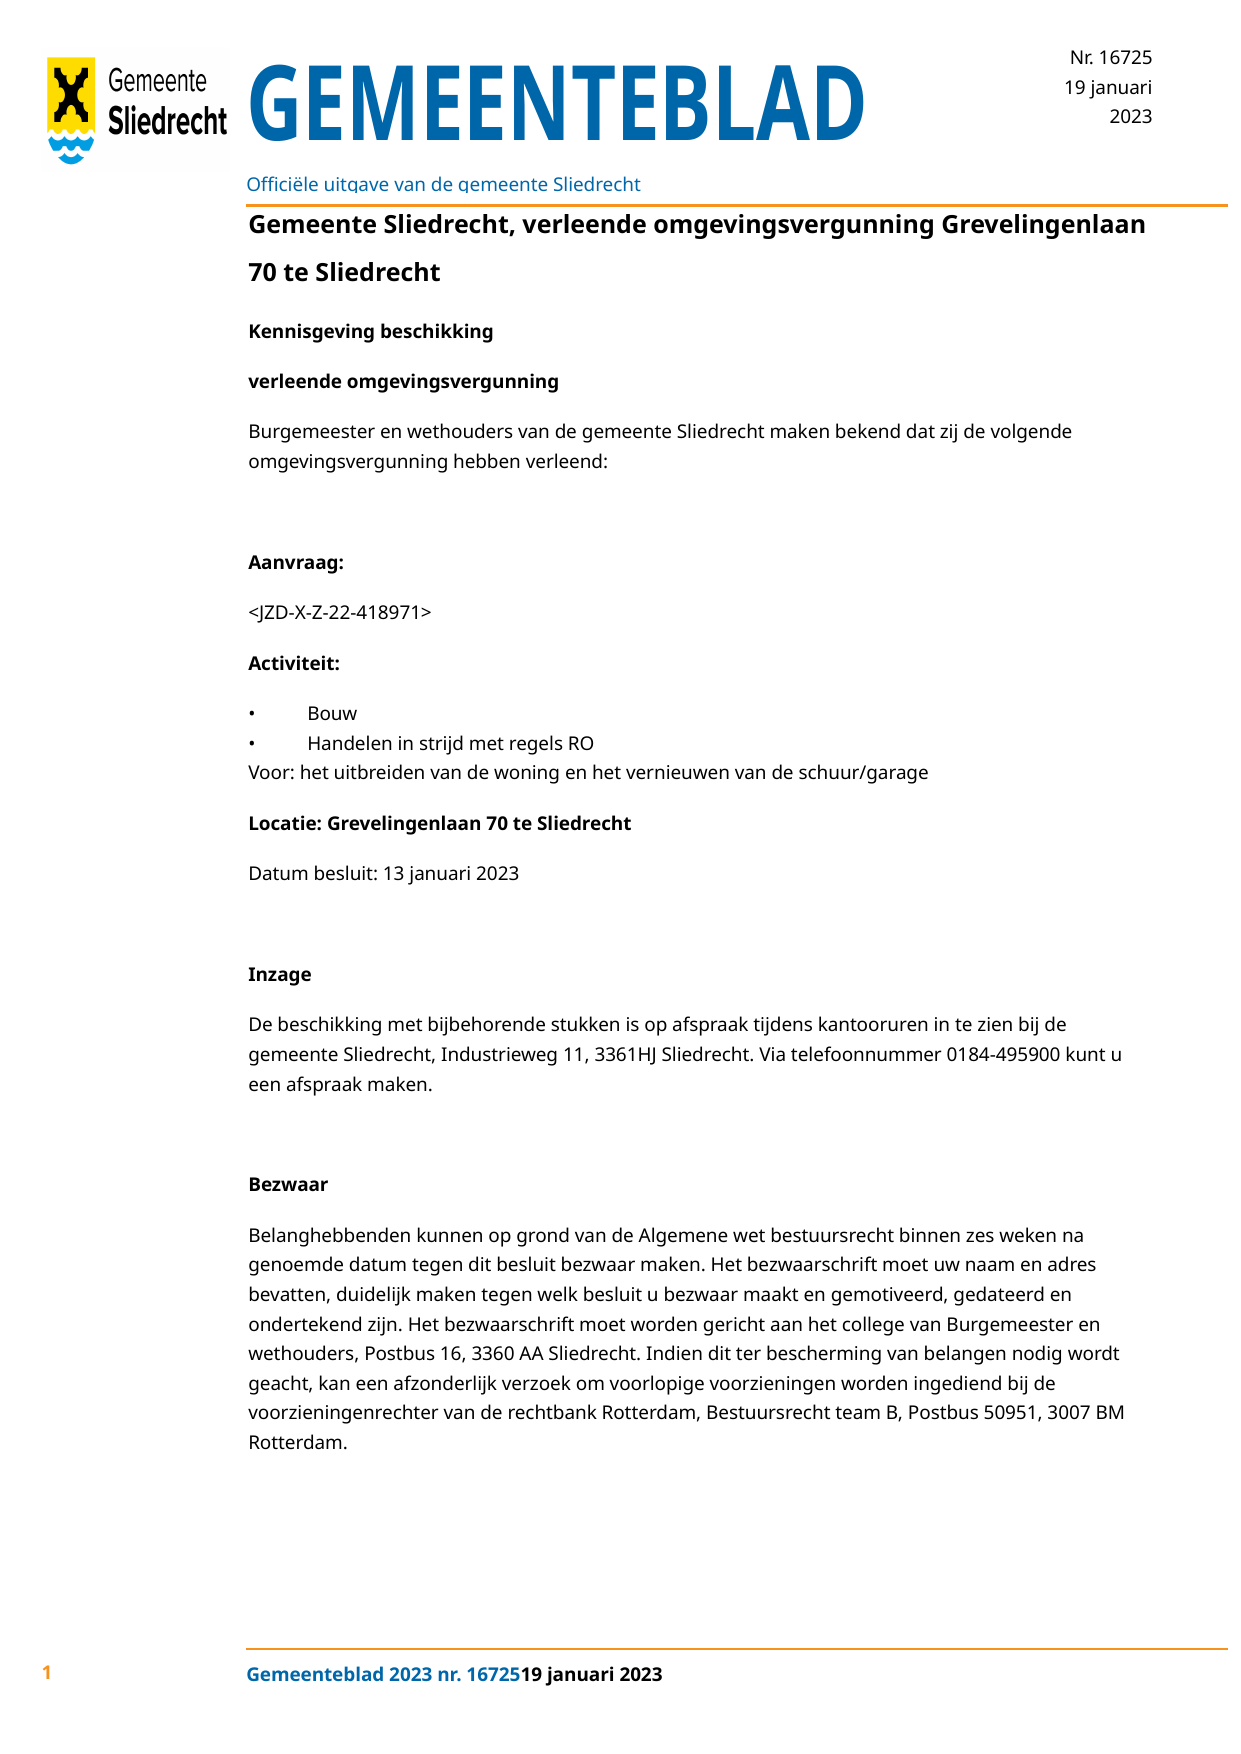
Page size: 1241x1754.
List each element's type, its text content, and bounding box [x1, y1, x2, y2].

list Bouw [248, 700, 1152, 726]
text Belanghebbenden kunnen op grond van de Algemene wet bestuursrecht binnen zes weken na genoemde datum tegen dit besluit bezwaar maken. Het bezwaarschrift moet uw naam en adres bevatten, duidelijk maken tegen welk besluit u bezwaar maakt en gemotiveerd, gedateerd en ondertekend zijn. Het bezwaarschrift moet worden gericht aan het college van Burgemeester en wethouders, Postbus 16, 3360 AA Sliedrecht. Indien dit ter bescherming van belangen nodig wordt geacht, kan een afzonderlijk verzoek om voorlopige voorzieningen worden ingediend bij de voorzieningenrechter van de rechtbank Rotterdam, Bestuursrecht team B, Postbus 50951, 3007 BM Rotterdam. [248, 1222, 1152, 1455]
text Datum besluit: 13 januari 2023 [248, 860, 1152, 886]
picture [41, 47, 231, 172]
text Locatie: Grevelingenlaan 70 te Sliedrecht [248, 810, 1152, 836]
text Aanvraag: [248, 549, 1152, 575]
list Handelen in strijd met regels RO [248, 730, 1152, 756]
text Bezwaar [248, 1172, 1152, 1197]
text Voor: het uitbreiden van de woning en het vernieuwen van de schuur/garage [248, 759, 1152, 785]
text Burgemeester en wethouders van de gemeente Sliedrecht maken bekend dat zij de volgende omgevingsvergunning hebben verleend: [248, 419, 1152, 474]
text verleende omgevingsvergunning [248, 368, 1152, 394]
text Activiteit: [248, 650, 1152, 676]
text De beschikking met bijbehorende stukken is op afspraak tijdens kantooruren in te zien bij de gemeente Sliedrecht, Industrieweg 11, 3361HJ Sliedrecht. Via telefoonnummer 0184-495900 kunt u een afspraak maken. [248, 1012, 1152, 1097]
text <JZD-X-Z-22-418971> [248, 599, 1152, 625]
text Kennisgeving beschikking [248, 318, 1152, 344]
text Gemeente Sliedrecht, verleende omgevingsvergunning Grevelingenlaan 70 te Sliedrecht [248, 207, 1152, 288]
text Inzage [248, 961, 1152, 987]
